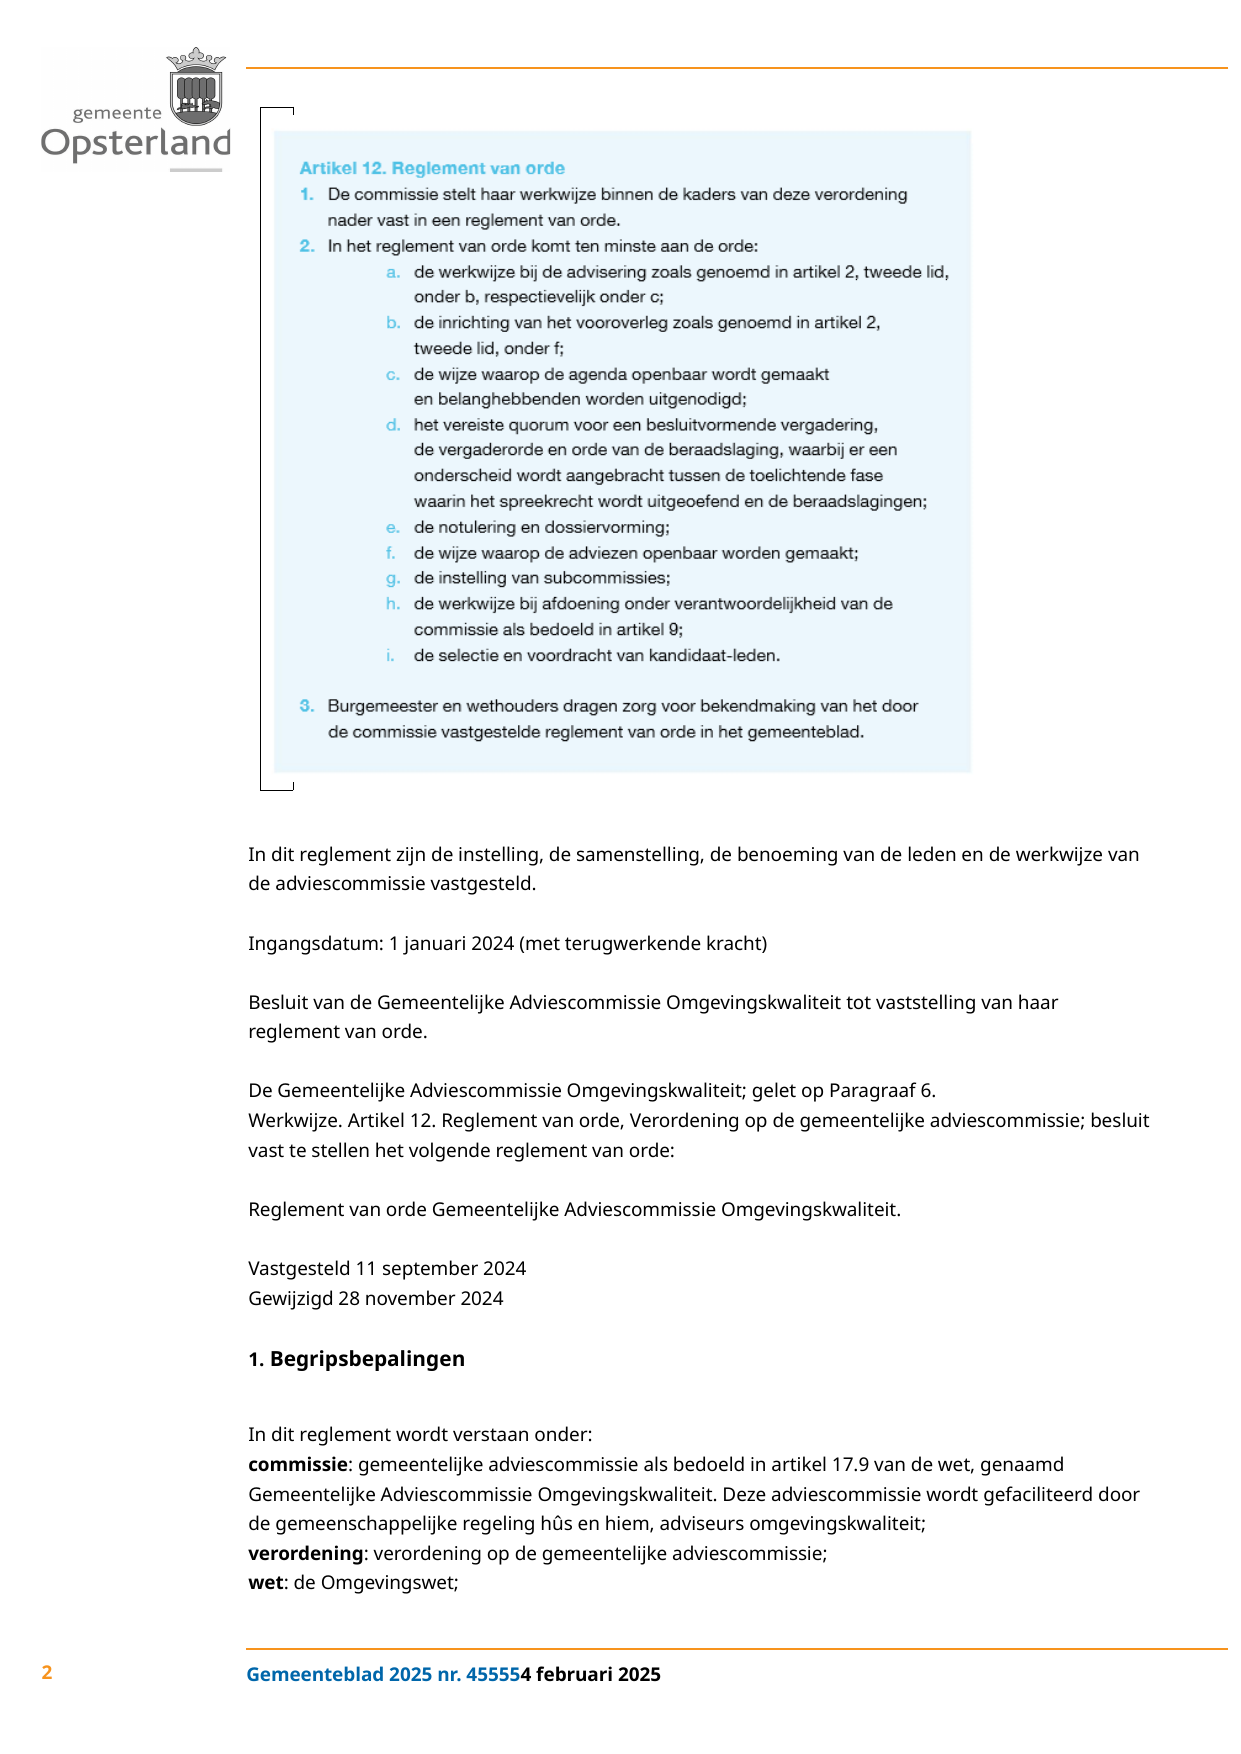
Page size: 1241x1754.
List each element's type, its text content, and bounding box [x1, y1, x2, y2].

text Vastgesteld 11 september 2024 [248, 1255, 1152, 1281]
text In dit reglement zijn de instelling, de samenstelling, de benoeming van de leden en de werkwijze van de adviescommissie vastgesteld. [248, 841, 1152, 896]
text Gewijzigd 28 november 2024 [248, 1285, 1152, 1311]
text De Gemeentelijke Adviescommissie Omgevingskwaliteit; gelet op Paragraaf 6. [248, 1078, 1152, 1103]
text 1. Begripsbepalingen [248, 1344, 1152, 1372]
text Ingangsdatum: 1 januari 2024 (met terugwerkende kracht) [248, 930, 1152, 956]
picture [41, 47, 231, 172]
picture [268, 115, 978, 782]
text Besluit van de Gemeentelijke Adviescommissie Omgevingskwaliteit tot vaststelling van haar reglement van orde. [248, 989, 1152, 1044]
text verordening: verordening op de gemeentelijke adviescommissie; [248, 1540, 1152, 1566]
text commissie: gemeentelijke adviescommissie als bedoeld in artikel 17.9 van de wet, genaamd Gemeentelijke Adviescommissie Omgevingskwaliteit. Deze adviescommissie wordt gefaciliteerd door de gemeenschappelijke regeling hûs en hiem, adviseurs omgevingskwaliteit; [248, 1451, 1152, 1536]
text In dit reglement wordt verstaan onder: [248, 1422, 1152, 1447]
text Reglement van orde Gemeentelijke Adviescommissie Omgevingskwaliteit. [248, 1196, 1152, 1222]
text wet: de Omgevingswet; [248, 1569, 1152, 1595]
text Werkwijze. Artikel 12. Reglement van orde, Verordening op de gemeentelijke adviescommissie; besluit vast te stellen het volgende reglement van orde: [248, 1107, 1152, 1163]
